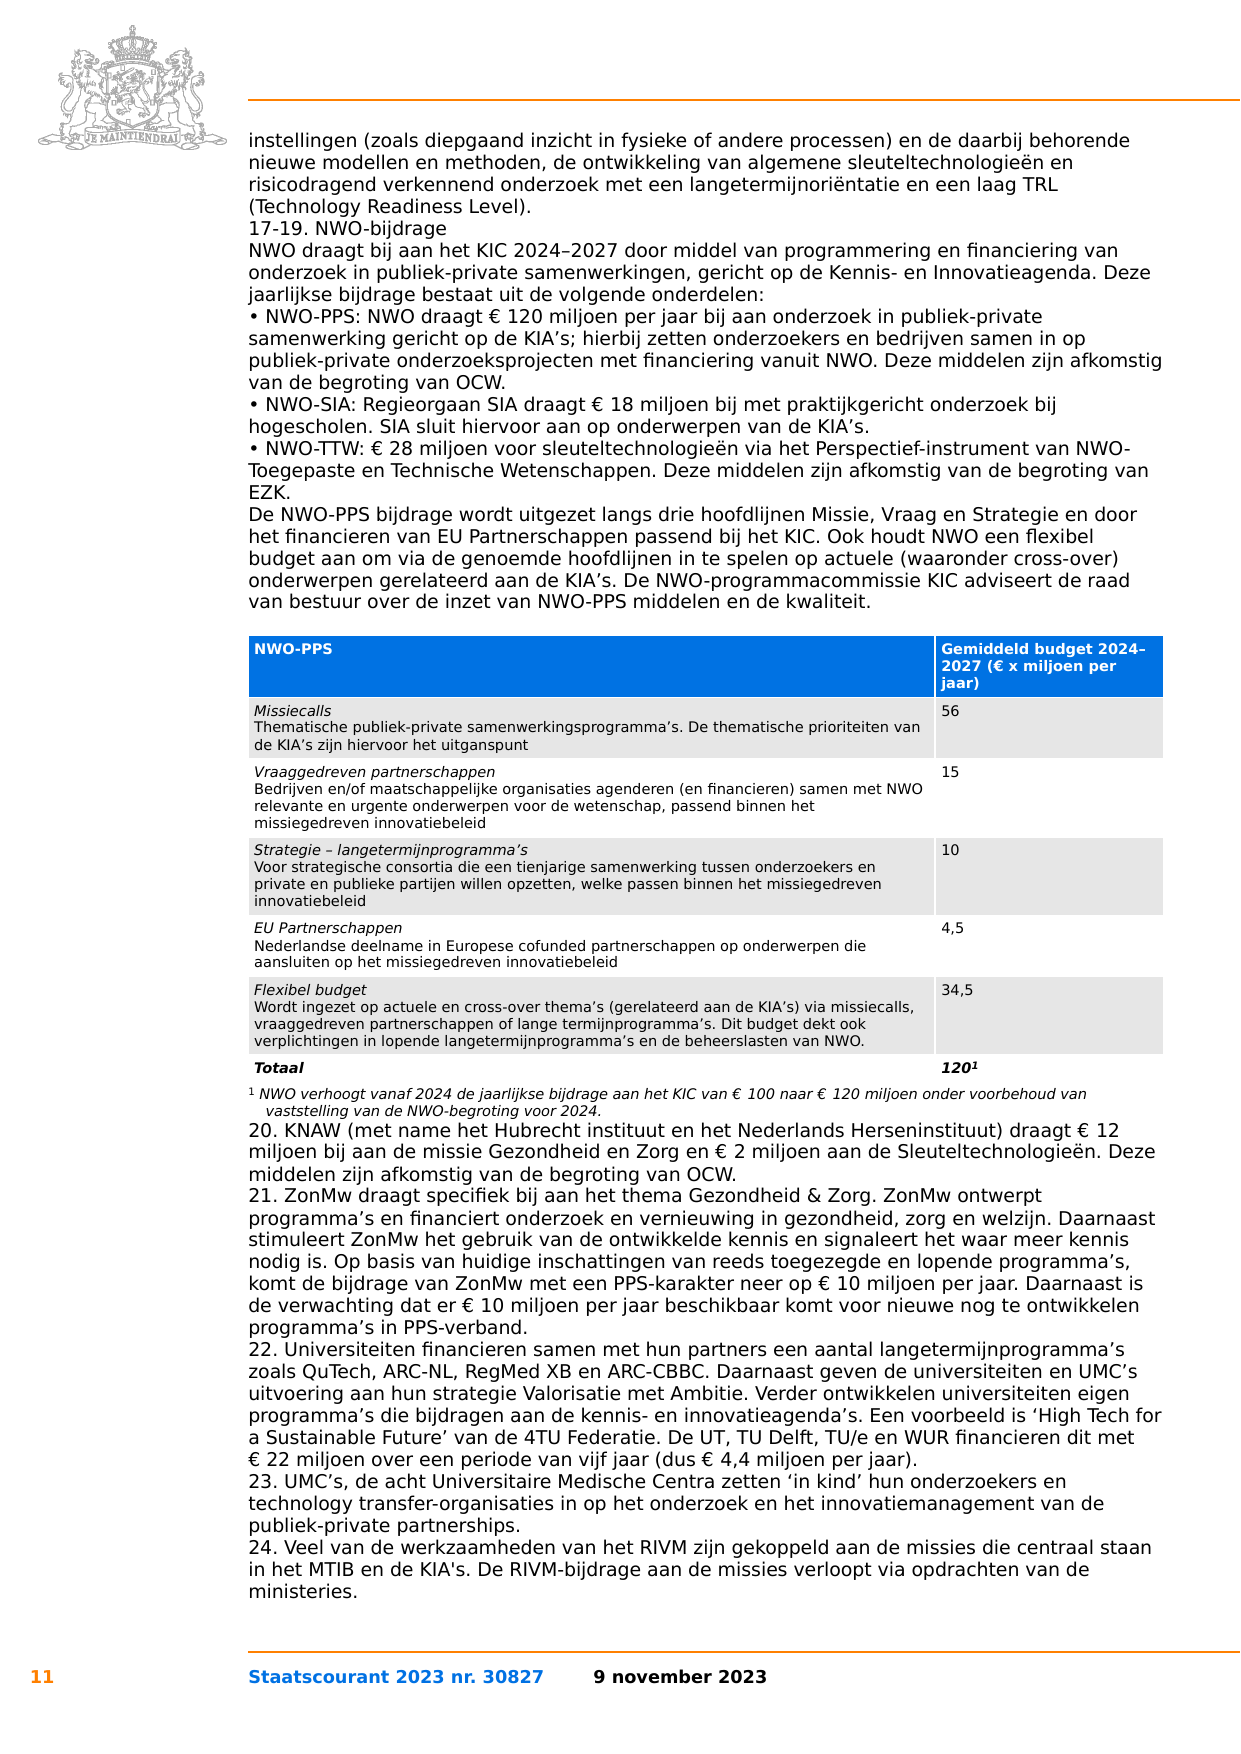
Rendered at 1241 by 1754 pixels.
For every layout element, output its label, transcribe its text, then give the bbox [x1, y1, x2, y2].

text • NWO-PPS: NWO draagt € 120 miljoen per jaar bij aan onderzoek in publiek-private samenwerking gericht op de KIA’s; hierbij zetten onderzoekers en bedrijven samen in op publiek-private onderzoeksprojecten met financiering vanuit NWO. Deze middelen zijn afkomstig van de begroting van OCW. [248, 306, 1163, 394]
table_cell 15 [936, 759, 1163, 836]
text 17-19. NWO-bijdrage [248, 218, 1163, 240]
text 23. UMC’s, de acht Universitaire Medische Centra zetten ‘in kind’ hun onderzoekers en technology transfer-organisaties in op het onderzoek en het innovatiemanagement van de publiek-private partnerships. [248, 1471, 1163, 1537]
table_cell 10 [936, 838, 1163, 915]
table_header Gemiddeld budget 2024–2027 (€ x miljoen per jaar) [936, 636, 1163, 697]
picture [38, 25, 227, 150]
table_cell Totaal [249, 1055, 934, 1082]
table_cell 56 [936, 698, 1163, 758]
text De NWO-PPS bijdrage wordt uitgezet langs drie hoofdlijnen Missie, Vraag en Strategie en door het financieren van EU Partnerschappen passend bij het KIC. Ook houdt NWO een flexibel budget aan om via de genoemde hoofdlijnen in te spelen op actuele (waaronder cross-over) onderwerpen gerelateerd aan de KIA’s. De NWO-programmacommissie KIC adviseert de raad van bestuur over de inzet van NWO-PPS middelen en de kwaliteit. [248, 503, 1163, 613]
text 21. ZonMw draagt specifiek bij aan het thema Gezondheid & Zorg. ZonMw ontwerpt programma’s en financiert onderzoek en vernieuwing in gezondheid, zorg en welzijn. Daarnaast stimuleert ZonMw het gebruik van de ontwikkelde kennis en signaleert het waar meer kennis nodig is. Op basis van huidige inschattingen van reeds toegezegde en lopende programma’s, komt de bijdrage van ZonMw met een PPS-karakter neer op € 10 miljoen per jaar. Daarnaast is de verwachting dat er € 10 miljoen per jaar beschikbaar komt voor nieuwe nog te ontwikkelen programma’s in PPS-verband. [248, 1185, 1163, 1339]
table_cell Missiecalls Thematische publiek-private samenwerkingsprogramma’s. De thematische prioriteiten van de KIA’s zijn hiervoor het uitganspunt [249, 698, 934, 758]
text instellingen (zoals diepgaand inzicht in fysieke of andere processen) en de daarbij behorende nieuwe modellen en methoden, de ontwikkeling van algemene sleuteltechnologieën en risicodragend verkennend onderzoek met een langetermijnoriëntatie en een laag TRL (Technology Readiness Level). [248, 130, 1163, 218]
table_cell 1 NWO verhoogt vanaf 2024 de jaarlijkse bijdrage aan het KIC van € 100 naar € 120 miljoen onder voorbehoud van vaststelling van de NWO-begroting voor 2024. [248, 1083, 1163, 1119]
text • NWO-SIA: Regieorgaan SIA draagt € 18 miljoen bij met praktijkgericht onderzoek bij hogescholen. SIA sluit hiervoor aan op onderwerpen van de KIA’s. [248, 394, 1163, 438]
table_cell EU Partnerschappen Nederlandse deelname in Europese cofunded partnerschappen op onderwerpen die aansluiten op het missiegedreven innovatiebeleid [249, 916, 934, 976]
table_header NWO-PPS [249, 636, 934, 697]
text NWO draagt bij aan het KIC 2024–2027 door middel van programmering en financiering van onderzoek in publiek-private samenwerkingen, gericht op de Kennis- en Innovatieagenda. Deze jaarlijkse bijdrage bestaat uit de volgende onderdelen: [248, 240, 1163, 306]
table_cell Flexibel budget Wordt ingezet op actuele en cross-over thema’s (gerelateerd aan de KIA’s) via missiecalls, vraaggedreven partnerschappen of lange termijnprogramma’s. Dit budget dekt ook verplichtingen in lopende langetermijnprogramma’s en de beheerslasten van NWO. [249, 977, 934, 1054]
text 22. Universiteiten financieren samen met hun partners een aantal langetermijnprogramma’s zoals QuTech, ARC-NL, RegMed XB en ARC-CBBC. Daarnaast geven de universiteiten en UMC’s uitvoering aan hun strategie Valorisatie met Ambitie. Verder ontwikkelen universiteiten eigen programma’s die bijdragen aan de kennis- en innovatieagenda’s. Een voorbeeld is ‘High Tech for a Sustainable Future’ van de 4TU Federatie. De UT, TU Delft, TU/e en WUR financieren dit met € 22 miljoen over een periode van vijf jaar (dus € 4,4 miljoen per jaar). [248, 1339, 1163, 1471]
text 20. KNAW (met name het Hubrecht instituut en het Nederlands Herseninstituut) draagt € 12 miljoen bij aan de missie Gezondheid en Zorg en € 2 miljoen aan de Sleuteltechnologieën. Deze middelen zijn afkomstig van de begroting van OCW. [248, 1119, 1163, 1185]
table_cell Strategie – langetermijnprogramma’s Voor strategische consortia die een tienjarige samenwerking tussen onderzoekers en private en publieke partijen willen opzetten, welke passen binnen het missiegedreven innovatiebeleid [249, 838, 934, 915]
table_cell 4,5 [936, 916, 1163, 976]
table_cell 34,5 [936, 977, 1163, 1054]
text • NWO-TTW: € 28 miljoen voor sleuteltechnologieën via het Perspectief-instrument van NWO-Toegepaste en Technische Wetenschappen. Deze middelen zijn afkomstig van de begroting van EZK. [248, 438, 1163, 503]
table_cell Vraaggedreven partnerschappen Bedrijven en/of maatschappelijke organisaties agenderen (en financieren) samen met NWO relevante en urgente onderwerpen voor de wetenschap, passend binnen het missiegedreven innovatiebeleid [249, 759, 934, 836]
table_cell 1201 [936, 1055, 1163, 1082]
text 24. Veel van de werkzaamheden van het RIVM zijn gekoppeld aan de missies die centraal staan in het MTIB en de KIA's. De RIVM-bijdrage aan de missies verloopt via opdrachten van de ministeries. [248, 1537, 1163, 1603]
